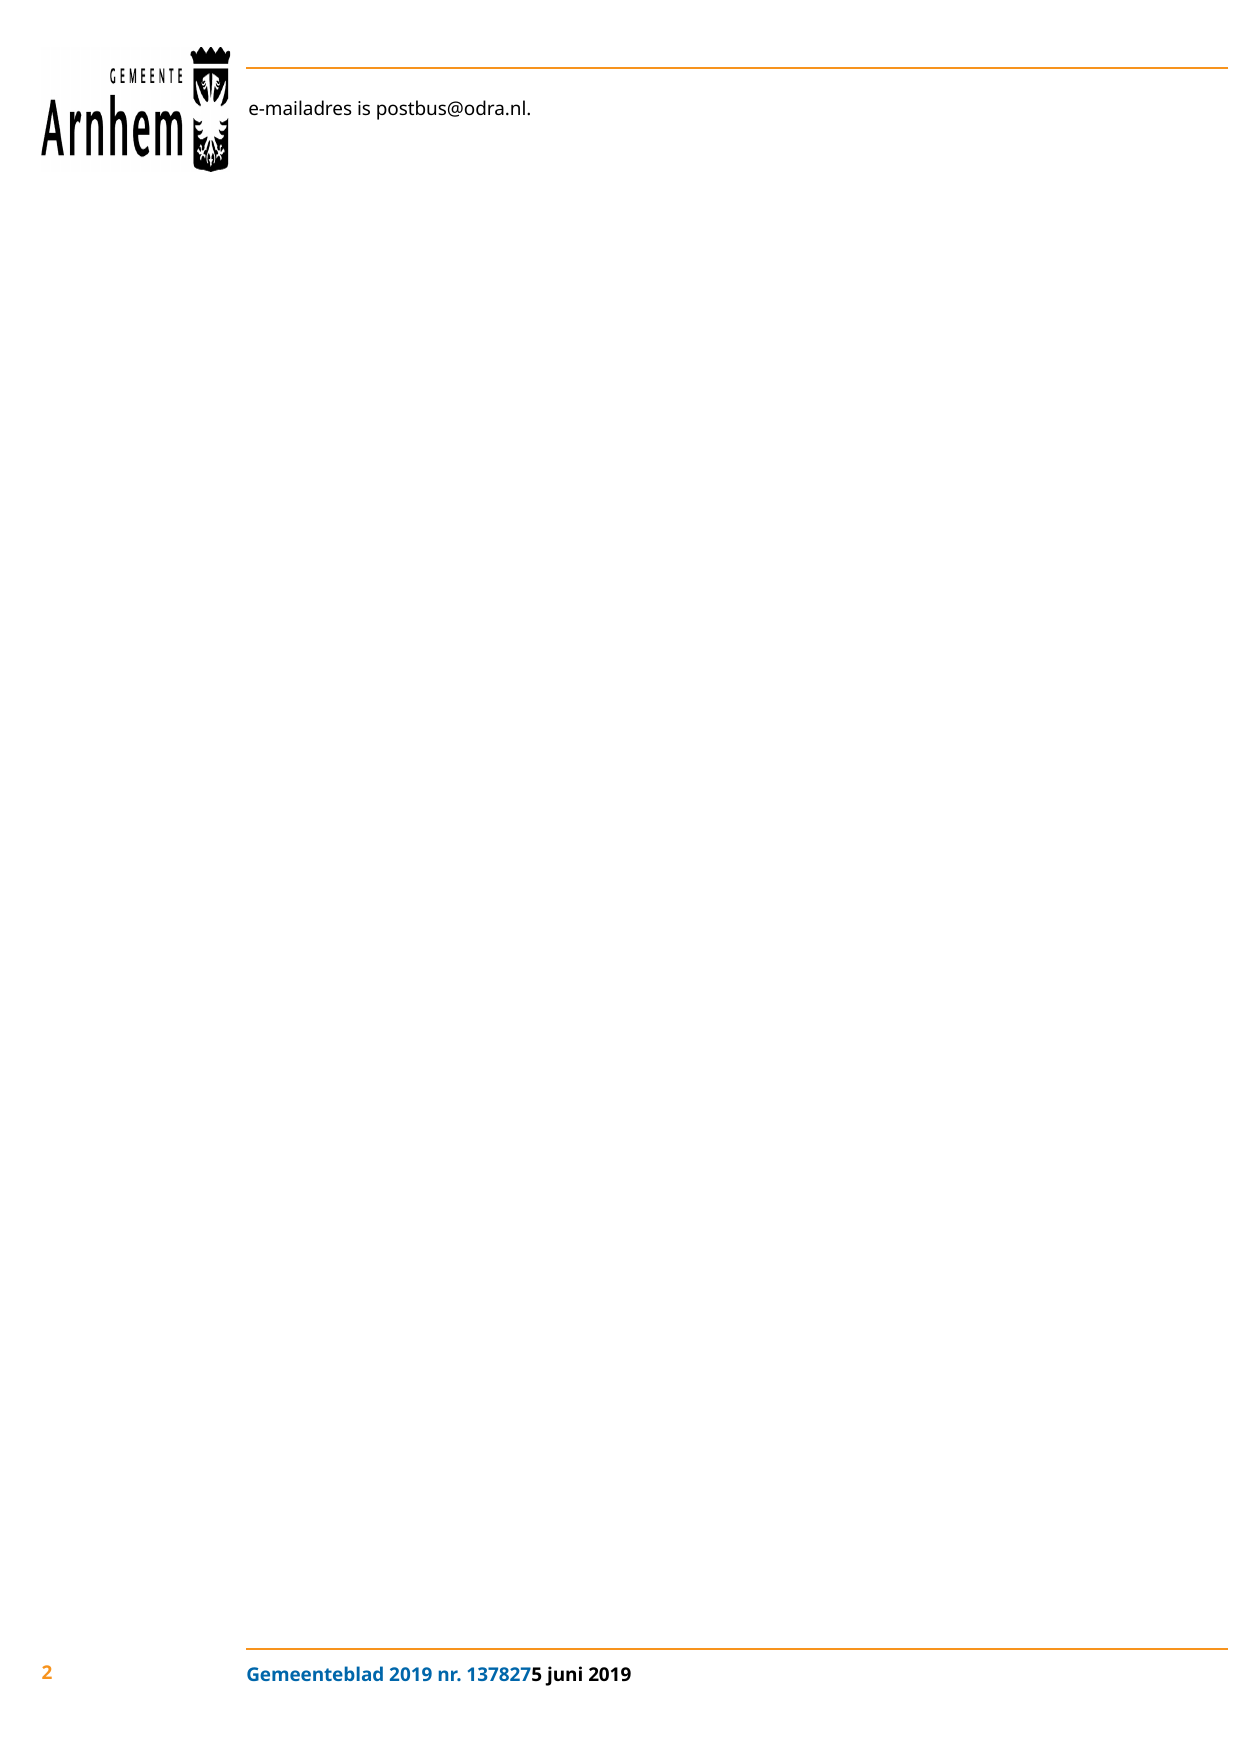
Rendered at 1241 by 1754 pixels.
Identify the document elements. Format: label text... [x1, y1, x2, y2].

text e-mailadres is postbus@odra.nl. [248, 95, 1152, 121]
picture [41, 47, 231, 172]
